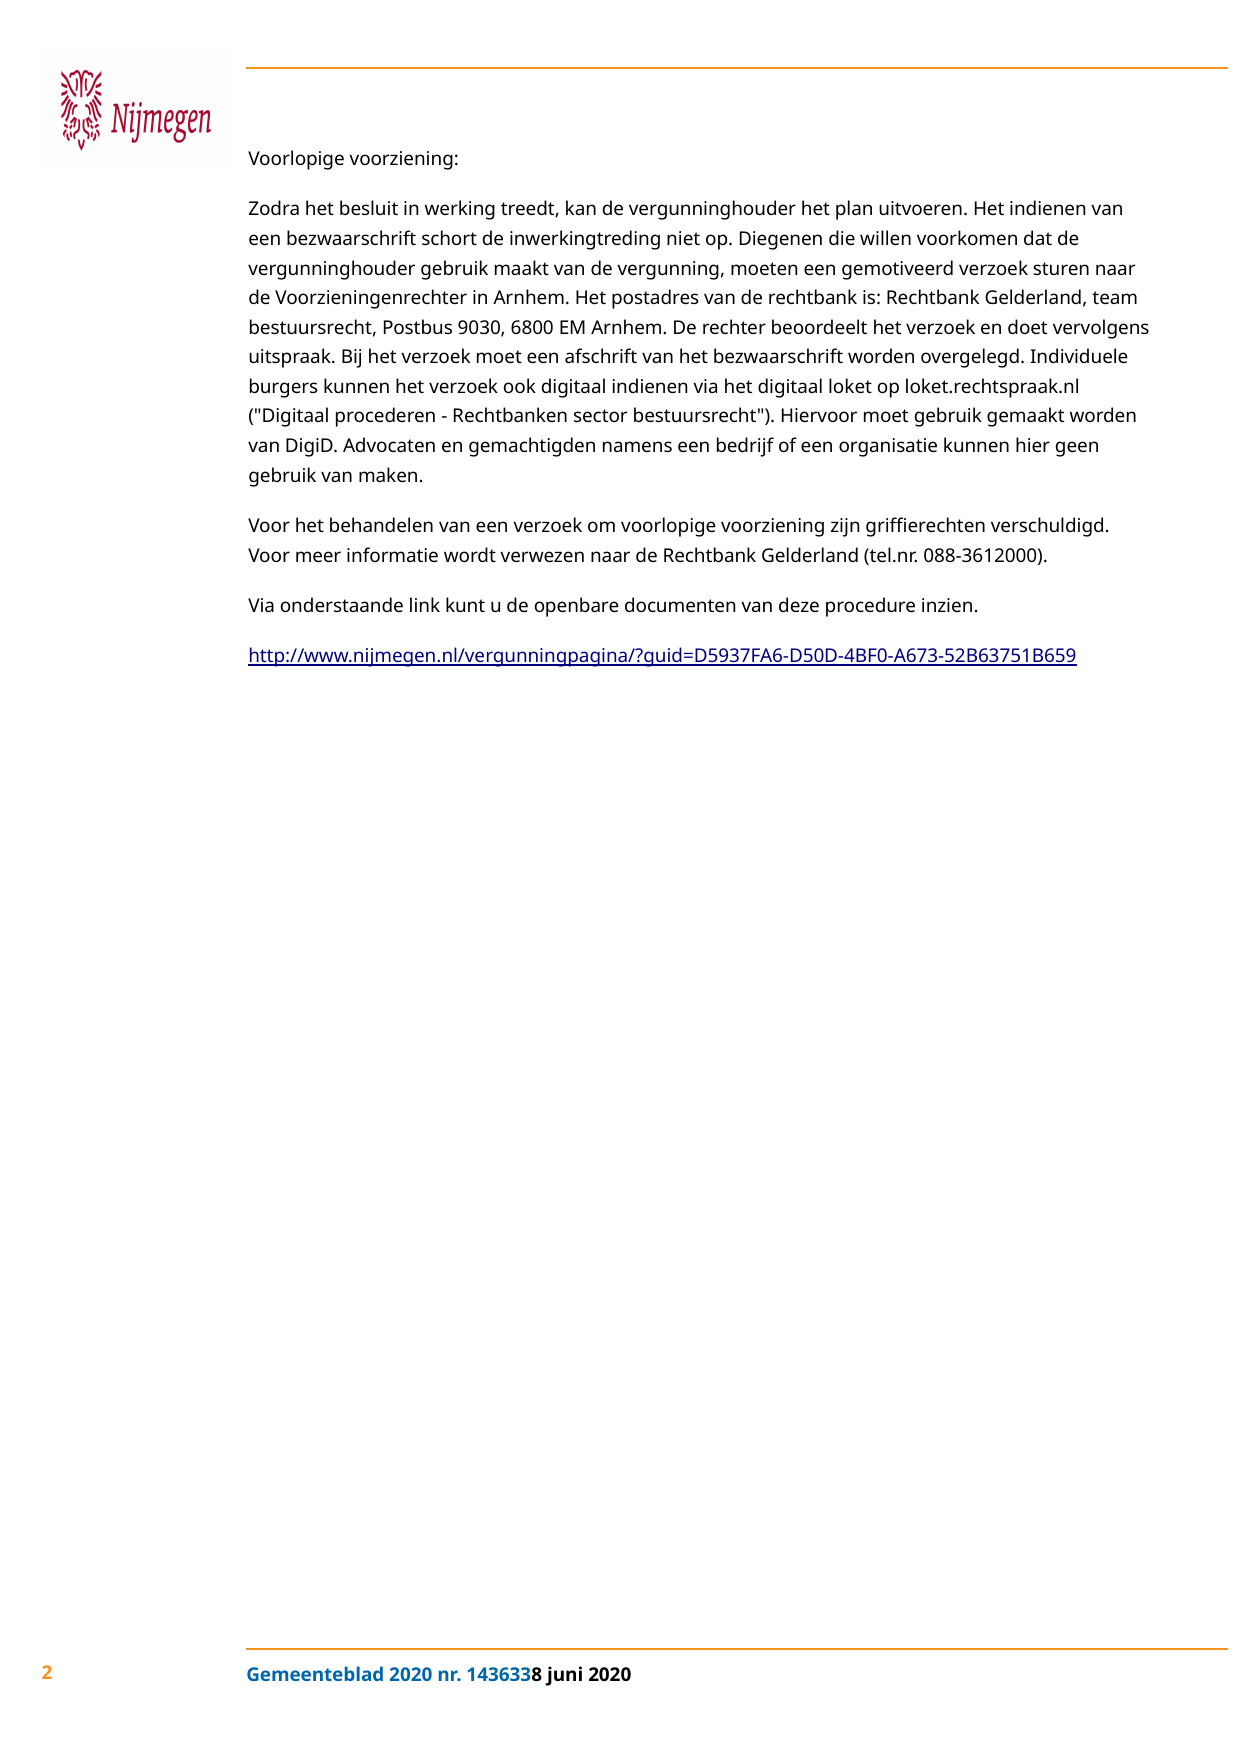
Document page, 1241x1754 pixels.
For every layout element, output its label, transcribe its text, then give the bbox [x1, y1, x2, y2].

text Zodra het besluit in werking treedt, kan de vergunninghouder het plan uitvoeren. Het indienen van een bezwaarschrift schort de inwerkingtreding niet op. Diegenen die willen voorkomen dat de vergunninghouder gebruik maakt van de vergunning, moeten een gemotiveerd verzoek sturen naar de Voorzieningenrechter in Arnhem. Het postadres van de rechtbank is: Rechtbank Gelderland, team bestuursrecht, Postbus 9030, 6800 EM Arnhem. De rechter beoordeelt het verzoek en doet vervolgens uitspraak. Bij het verzoek moet een afschrift van het bezwaarschrift worden overgelegd. Individuele burgers kunnen het verzoek ook digitaal indienen via het digitaal loket op loket.rechtspraak.nl ("Digitaal procederen - Rechtbanken sector bestuursrecht"). Hiervoor moet gebruik gemaakt worden van DigiD. Advocaten en gemachtigden namens een bedrijf of een organisatie kunnen hier geen gebruik van maken. [248, 196, 1152, 488]
text Via onderstaande link kunt u de openbare documenten van deze procedure inzien. [248, 592, 1152, 618]
text Voorlopige voorziening: [248, 145, 1152, 171]
picture [41, 47, 231, 172]
text Voor het behandelen van een verzoek om voorlopige voorziening zijn griffierechten verschuldigd. Voor meer informatie wordt verwezen naar de Rechtbank Gelderland (tel.nr. 088-3612000). [248, 512, 1152, 568]
text http://www.nijmegen.nl/vergunningpagina/?guid=D5937FA6-D50D-4BF0-A673-52B63751B659 [248, 643, 1152, 668]
